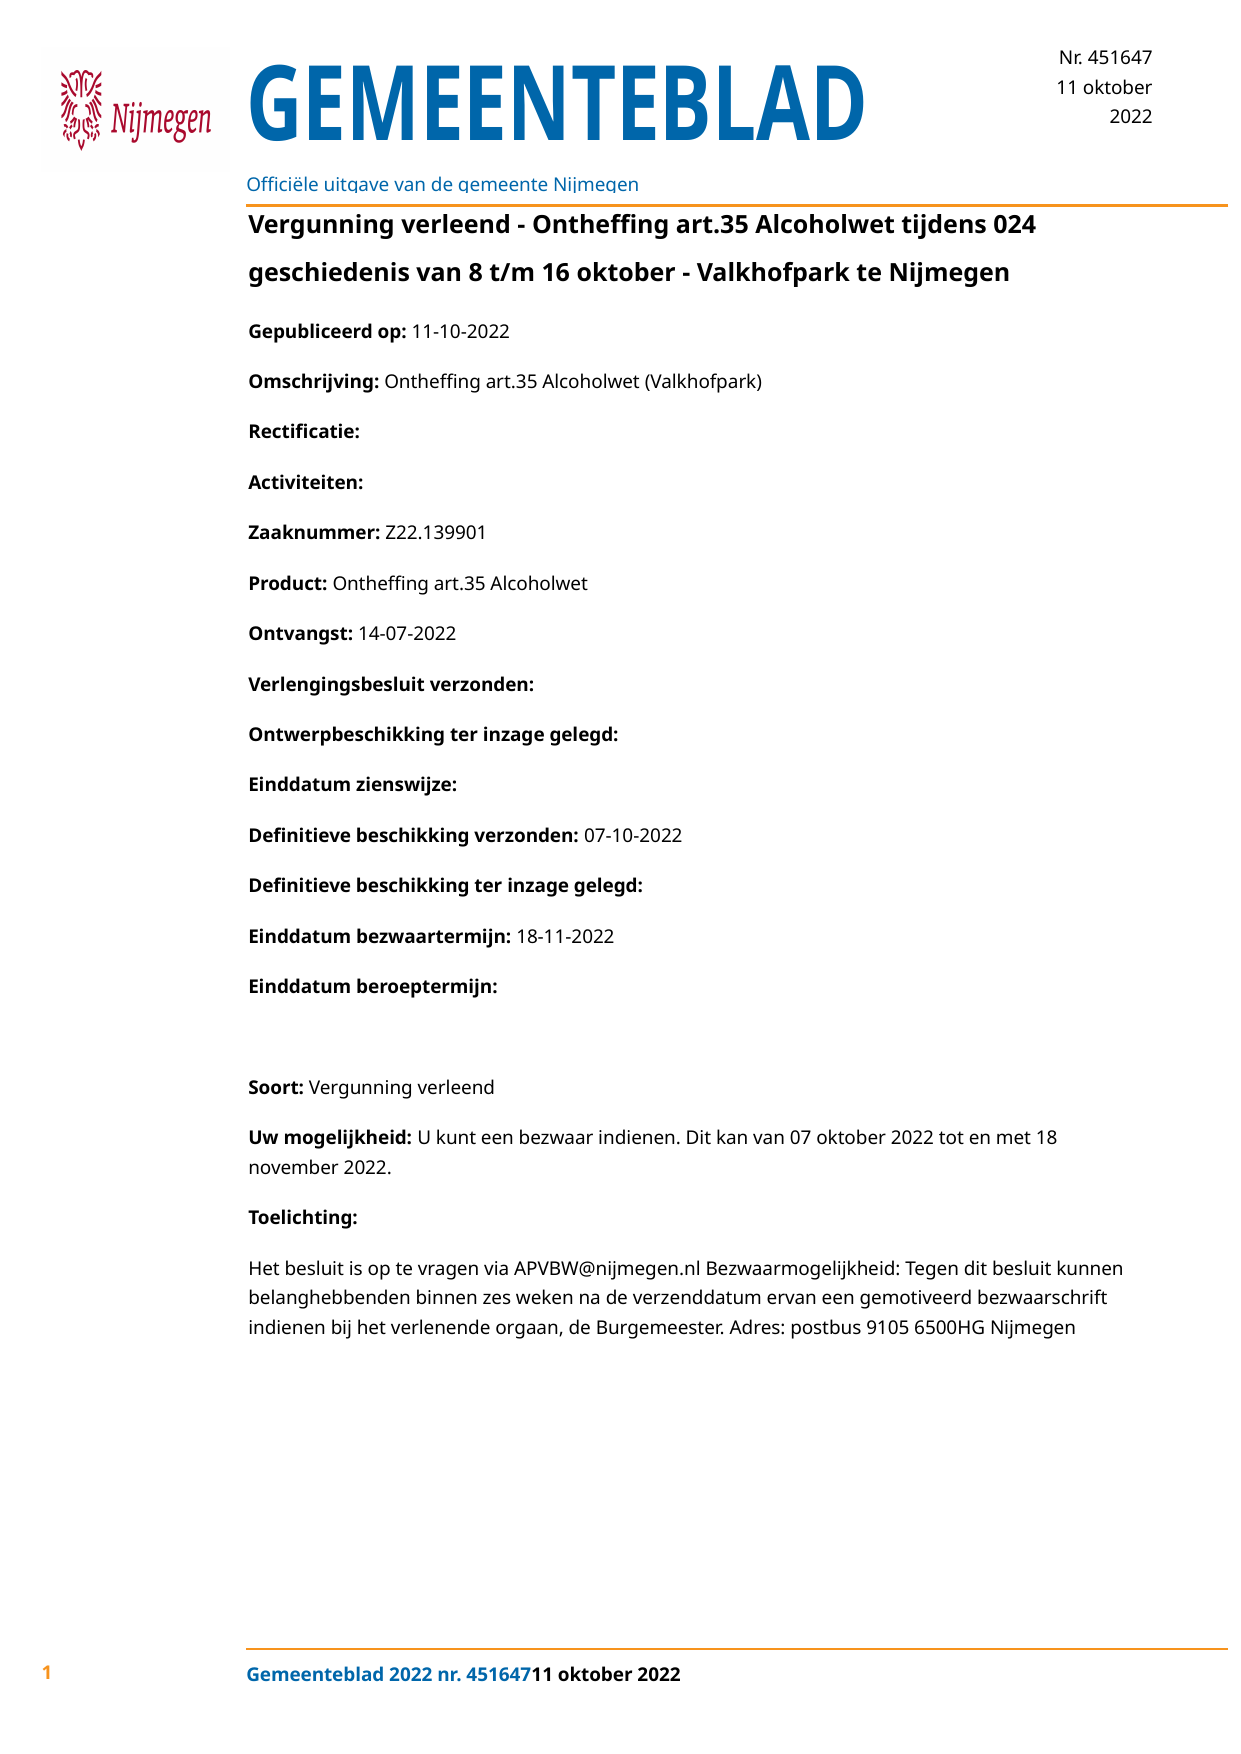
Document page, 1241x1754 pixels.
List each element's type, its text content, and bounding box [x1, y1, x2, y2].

text Definitieve beschikking verzonden: 07-10-2022 [248, 822, 1152, 848]
text Het besluit is op te vragen via APVBW@nijmegen.nl Bezwaarmogelijkheid: Tegen dit besluit kunnen belanghebbenden binnen zes weken na de verzenddatum ervan een gemotiveerd bezwaarschrift indienen bij het verlenende orgaan, de Burgemeester. Adres: postbus 9105 6500HG Nijmegen [248, 1255, 1152, 1340]
text Product: Ontheffing art.35 Alcoholwet [248, 570, 1152, 596]
text Omschrijving: Ontheffing art.35 Alcoholwet (Valkhofpark) [248, 368, 1152, 394]
text Uw mogelijkheid: U kunt een bezwaar indienen. Dit kan van 07 oktober 2022 tot en met 18 november 2022. [248, 1124, 1152, 1180]
text Einddatum bezwaartermijn: 18-11-2022 [248, 923, 1152, 949]
text Einddatum zienswijze: [248, 772, 1152, 797]
text Vergunning verleend - Ontheffing art.35 Alcoholwet tijdens 024 geschiedenis van 8 t/m 16 oktober - Valkhofpark te Nijmegen [248, 207, 1152, 288]
text Einddatum beroeptermijn: [248, 973, 1152, 999]
text Soort: Vergunning verleend [248, 1074, 1152, 1100]
text Definitieve beschikking ter inzage gelegd: [248, 872, 1152, 898]
text Ontwerpbeschikking ter inzage gelegd: [248, 721, 1152, 747]
text Gepubliceerd op: 11-10-2022 [248, 318, 1152, 344]
text Zaaknummer: Z22.139901 [248, 519, 1152, 545]
text Toelichting: [248, 1204, 1152, 1230]
text Activiteiten: [248, 469, 1152, 495]
text Ontvangst: 14-07-2022 [248, 620, 1152, 646]
text Verlengingsbesluit verzonden: [248, 671, 1152, 697]
picture [41, 47, 231, 172]
text Rectificatie: [248, 419, 1152, 444]
